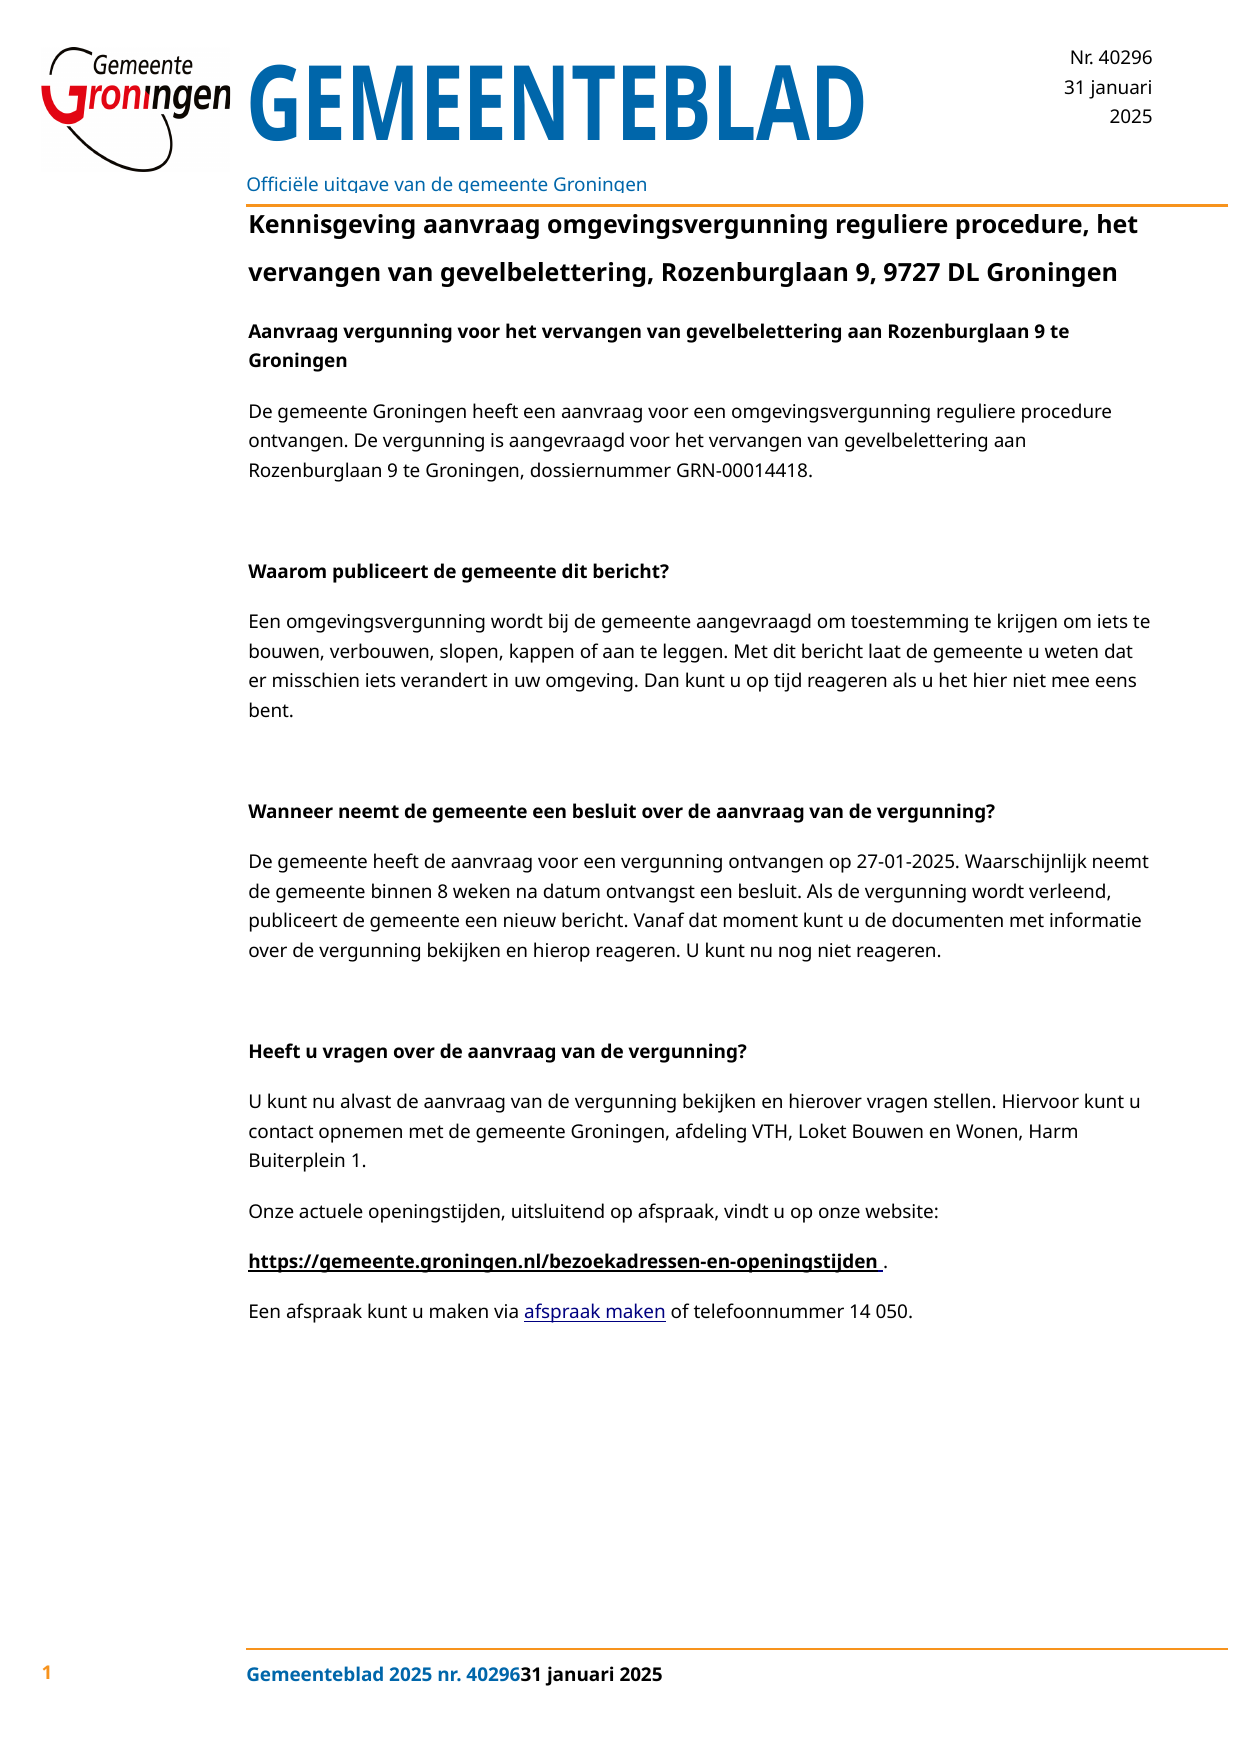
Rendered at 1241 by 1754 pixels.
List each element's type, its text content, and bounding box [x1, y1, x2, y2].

text https://gemeente.groningen.nl/bezoekadressen-en-openingstijden . [248, 1248, 1152, 1274]
text Aanvraag vergunning voor het vervangen van gevelbelettering aan Rozenburglaan 9 te Groningen [248, 318, 1152, 373]
text U kunt nu alvast de aanvraag van de vergunning bekijken en hierover vragen stellen. Hiervoor kunt u contact opnemen met de gemeente Groningen, afdeling VTH, Loket Bouwen en Wonen, Harm Buiterplein 1. [248, 1088, 1152, 1173]
picture [41, 47, 231, 172]
text Een afspraak kunt u maken via afspraak maken of telefoonnummer 14 050. [248, 1299, 1152, 1324]
text Onze actuele openingstijden, uitsluitend op afspraak, vindt u op onze website: [248, 1198, 1152, 1224]
text Heeft u vragen over de aanvraag van de vergunning? [248, 1038, 1152, 1064]
text Kennisgeving aanvraag omgevingsvergunning reguliere procedure, het vervangen van gevelbelettering, Rozenburglaan 9, 9727 DL Groningen [248, 207, 1152, 288]
text Waarom publiceert de gemeente dit bericht? [248, 558, 1152, 584]
text Een omgevingsvergunning wordt bij de gemeente aangevraagd om toestemming te krijgen om iets te bouwen, verbouwen, slopen, kappen of aan te leggen. Met dit bericht laat de gemeente u weten dat er misschien iets verandert in uw omgeving. Dan kunt u op tijd reageren als u het hier niet mee eens bent. [248, 608, 1152, 723]
text Wanneer neemt de gemeente een besluit over de aanvraag van de vergunning? [248, 798, 1152, 824]
text De gemeente heeft de aanvraag voor een vergunning ontvangen op 27-01-2025. Waarschijnlijk neemt de gemeente binnen 8 weken na datum ontvangst een besluit. Als de vergunning wordt verleend, publiceert de gemeente een nieuw bericht. Vanaf dat moment kunt u de documenten met informatie over de vergunning bekijken en hierop reageren. U kunt nu nog niet reageren. [248, 848, 1152, 963]
text De gemeente Groningen heeft een aanvraag voor een omgevingsvergunning reguliere procedure ontvangen. De vergunning is aangevraagd voor het vervangen van gevelbelettering aan Rozenburglaan 9 te Groningen, dossiernummer GRN-00014418. [248, 398, 1152, 483]
